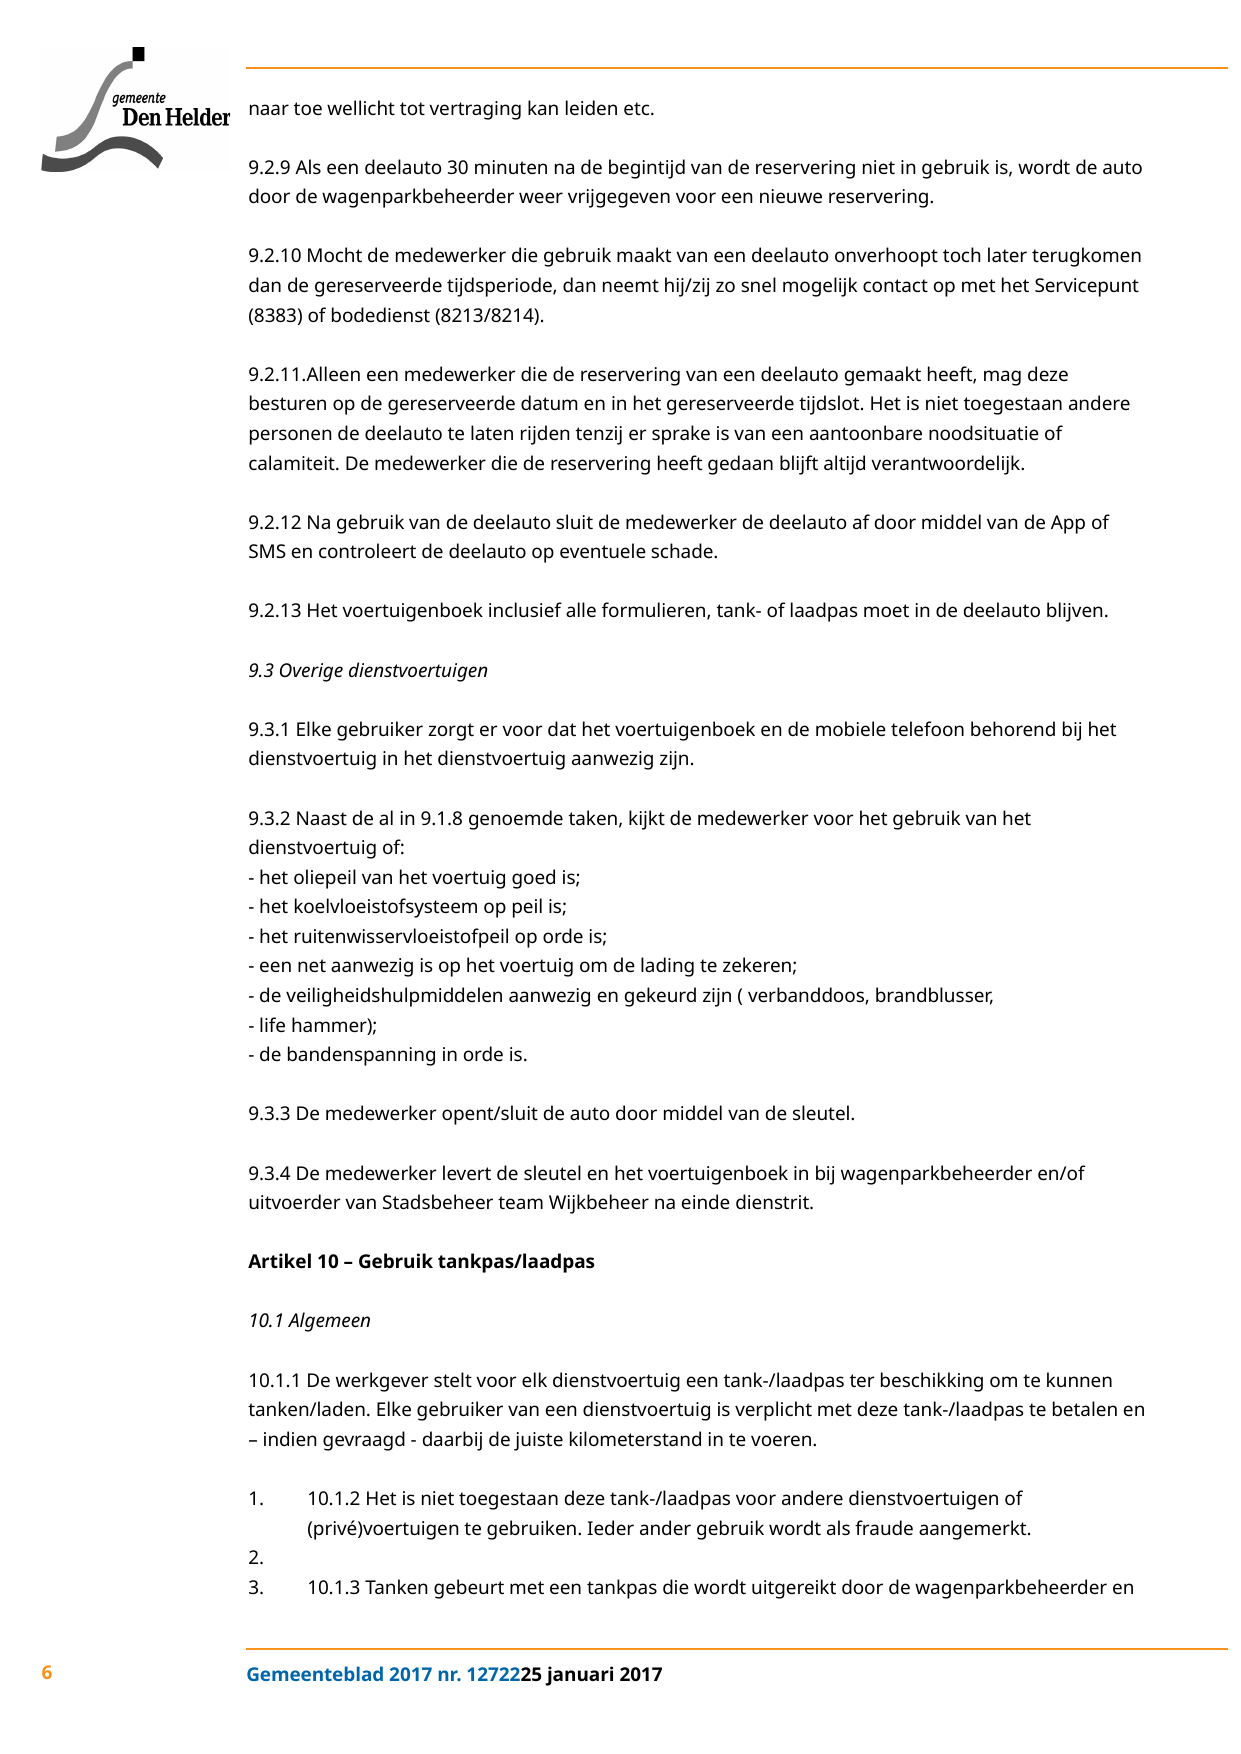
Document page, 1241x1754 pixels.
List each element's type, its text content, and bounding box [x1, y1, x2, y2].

text - life hammer); [248, 1012, 1152, 1038]
text 9.2.9 Als een deelauto 30 minuten na de begintijd van de reservering niet in gebruik is, wordt de auto door de wagenparkbeheerder weer vrijgegeven voor een nieuwe reservering. [248, 154, 1152, 209]
text 9.3.3 De medewerker opent/sluit de auto door middel van de sleutel. [248, 1101, 1152, 1126]
text 9.2.10 Mocht de medewerker die gebruik maakt van een deelauto onverhoopt toch later terugkomen dan de gereserveerde tijdsperiode, dan neemt hij/zij zo snel mogelijk contact op met het Servicepunt (8383) of bodedienst (8213/8214). [248, 243, 1152, 328]
text 9.3.1 Elke gebruiker zorgt er voor dat het voertuigenboek en de mobiele telefoon behorend bij het dienstvoertuig in het dienstvoertuig aanwezig zijn. [248, 716, 1152, 771]
list 10.1.2 Het is niet toegestaan deze tank-/laadpas voor andere dienstvoertuigen of (privé)voertuigen te gebruiken. Ieder ander gebruik wordt als fraude aangemerkt. [248, 1485, 1152, 1541]
text - het koelvloeistofsysteem op peil is; [248, 893, 1152, 919]
text 9.3 Overige dienstvoertuigen [248, 657, 1152, 683]
text 9.2.11.Alleen een medewerker die de reservering van een deelauto gemaakt heeft, mag deze besturen op de gereserveerde datum en in het gereserveerde tijdslot. Het is niet toegestaan andere personen de deelauto te laten rijden tenzij er sprake is van een aantoonbare noodsituatie of calamiteit. De medewerker die de reservering heeft gedaan blijft altijd verantwoordelijk. [248, 361, 1152, 476]
text - de bandenspanning in orde is. [248, 1041, 1152, 1067]
text 10.1.1 De werkgever stelt voor elk dienstvoertuig een tank-/laadpas ter beschikking om te kunnen tanken/laden. Elke gebruiker van een dienstvoertuig is verplicht met deze tank-/laadpas te betalen en – indien gevraagd - daarbij de juiste kilometerstand in te voeren. [248, 1367, 1152, 1452]
text - de veiligheidshulpmiddelen aanwezig en gekeurd zijn ( verbanddoos, brandblusser, [248, 982, 1152, 1008]
text 9.3.2 Naast de al in 9.1.8 genoemde taken, kijkt de medewerker voor het gebruik van het dienstvoertuig of: [248, 805, 1152, 860]
text - een net aanwezig is op het voertuig om de lading te zekeren; [248, 953, 1152, 978]
list 10.1.3 Tanken gebeurt met een tankpas die wordt uitgereikt door de wagenparkbeheerder en [248, 1574, 1152, 1600]
text naar toe wellicht tot vertraging kan leiden etc. [248, 95, 1152, 121]
text 10.1 Algemeen [248, 1308, 1152, 1333]
text 9.3.4 De medewerker levert de sleutel en het voertuigenboek in bij wagenparkbeheerder en/of uitvoerder van Stadsbeheer team Wijkbeheer na einde dienstrit. [248, 1160, 1152, 1215]
text - het oliepeil van het voertuig goed is; [248, 864, 1152, 890]
picture [41, 47, 231, 172]
text 9.2.12 Na gebruik van de deelauto sluit de medewerker de deelauto af door middel van de App of SMS en controleert de deelauto op eventuele schade. [248, 509, 1152, 564]
text Artikel 10 – Gebruik tankpas/laadpas [248, 1248, 1152, 1274]
text - het ruitenwisservloeistofpeil op orde is; [248, 923, 1152, 949]
text 9.2.13 Het voertuigenboek inclusief alle formulieren, tank- of laadpas moet in de deelauto blijven. [248, 598, 1152, 623]
